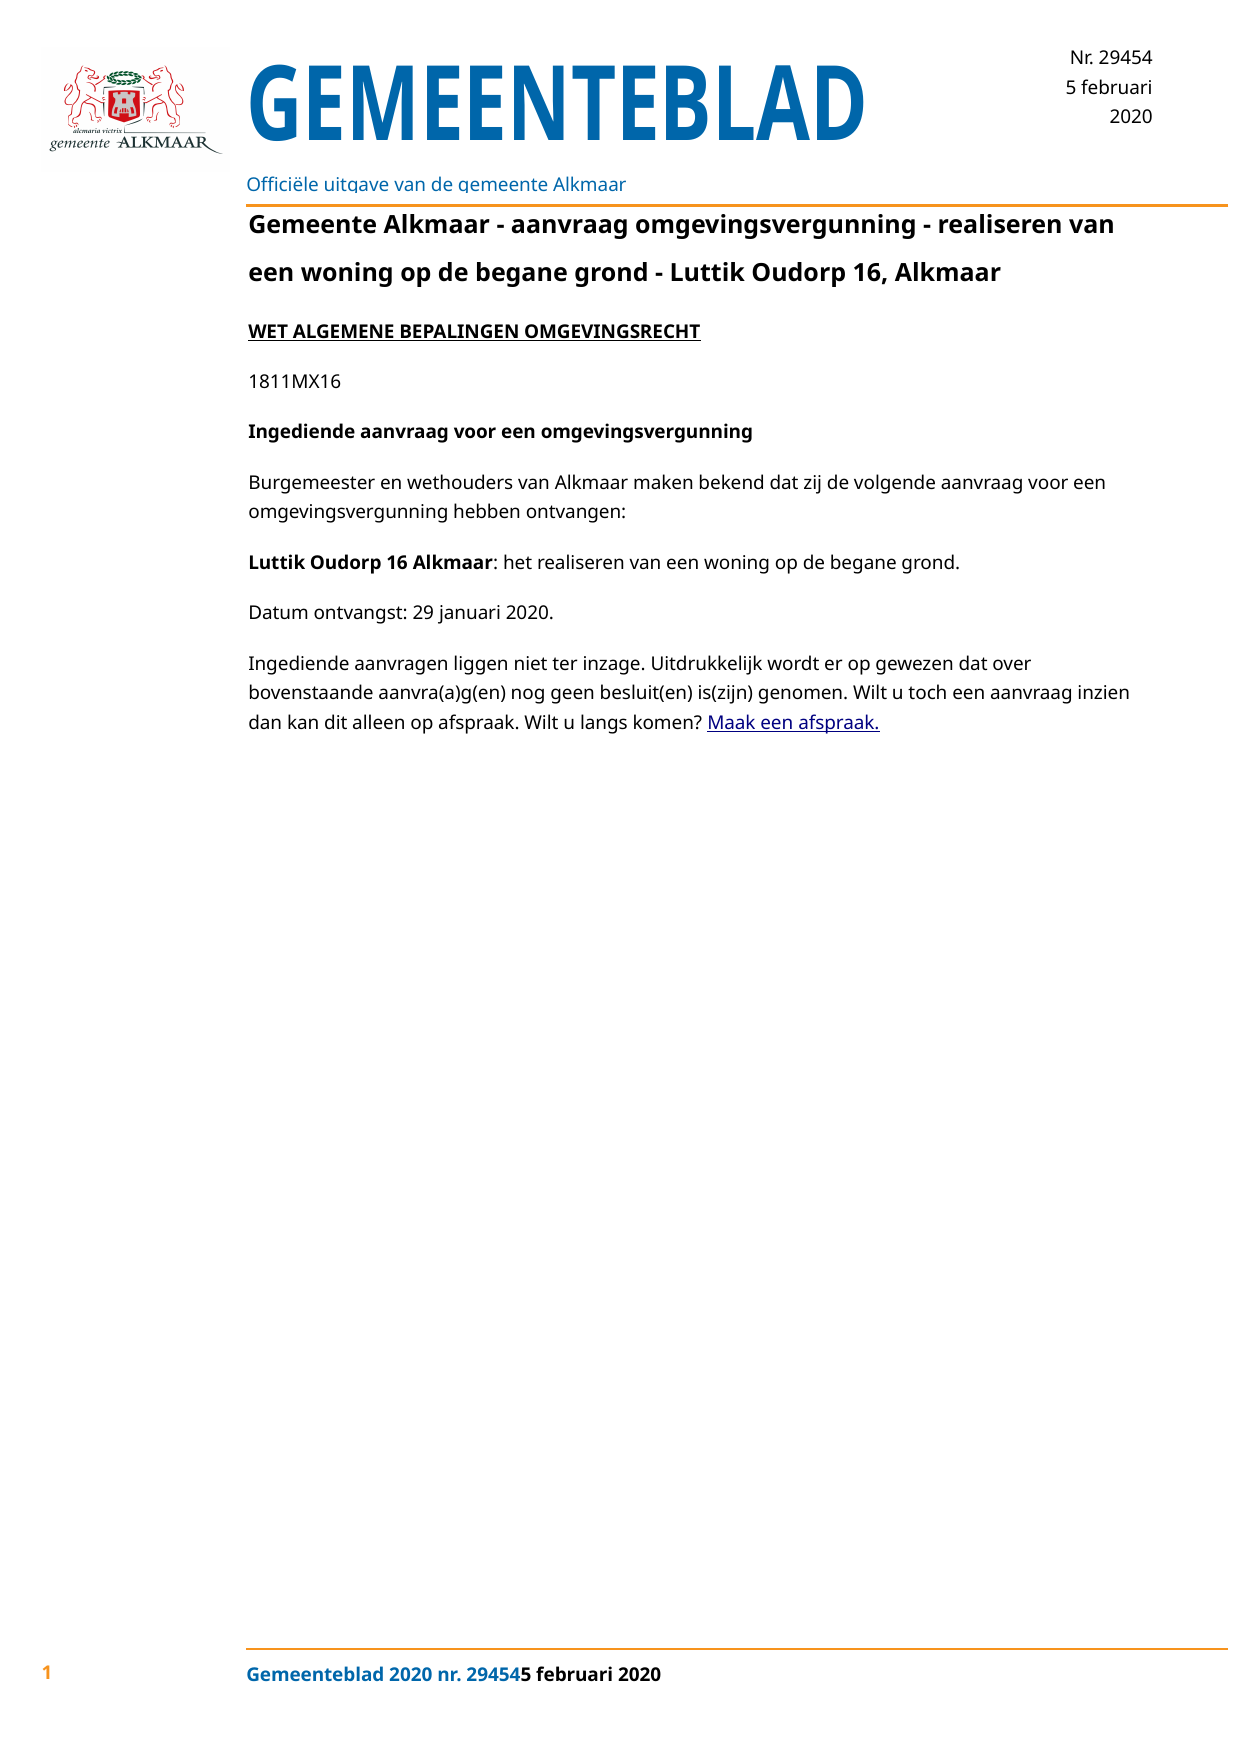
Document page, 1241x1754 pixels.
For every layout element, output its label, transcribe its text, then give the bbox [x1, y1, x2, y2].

text Ingediende aanvragen liggen niet ter inzage. Uitdrukkelijk wordt er op gewezen dat over bovenstaande aanvra(a)g(en) nog geen besluit(en) is(zijn) genomen. Wilt u toch een aanvraag inzien dan kan dit alleen op afspraak. Wilt u langs komen? Maak een afspraak. [248, 650, 1152, 735]
picture [41, 47, 231, 172]
text Gemeente Alkmaar - aanvraag omgevingsvergunning - realiseren van een woning op de begane grond - Luttik Oudorp 16, Alkmaar [248, 207, 1152, 288]
text Datum ontvangst: 29 januari 2020. [248, 599, 1152, 625]
text WET ALGEMENE BEPALINGEN OMGEVINGSRECHT [248, 318, 1152, 344]
text Luttik Oudorp 16 Alkmaar: het realiseren van een woning op de begane grond. [248, 549, 1152, 575]
text Ingediende aanvraag voor een omgevingsvergunning [248, 419, 1152, 444]
text Burgemeester en wethouders van Alkmaar maken bekend dat zij de volgende aanvraag voor een omgevingsvergunning hebben ontvangen: [248, 469, 1152, 524]
text 1811MX16 [248, 368, 1152, 394]
